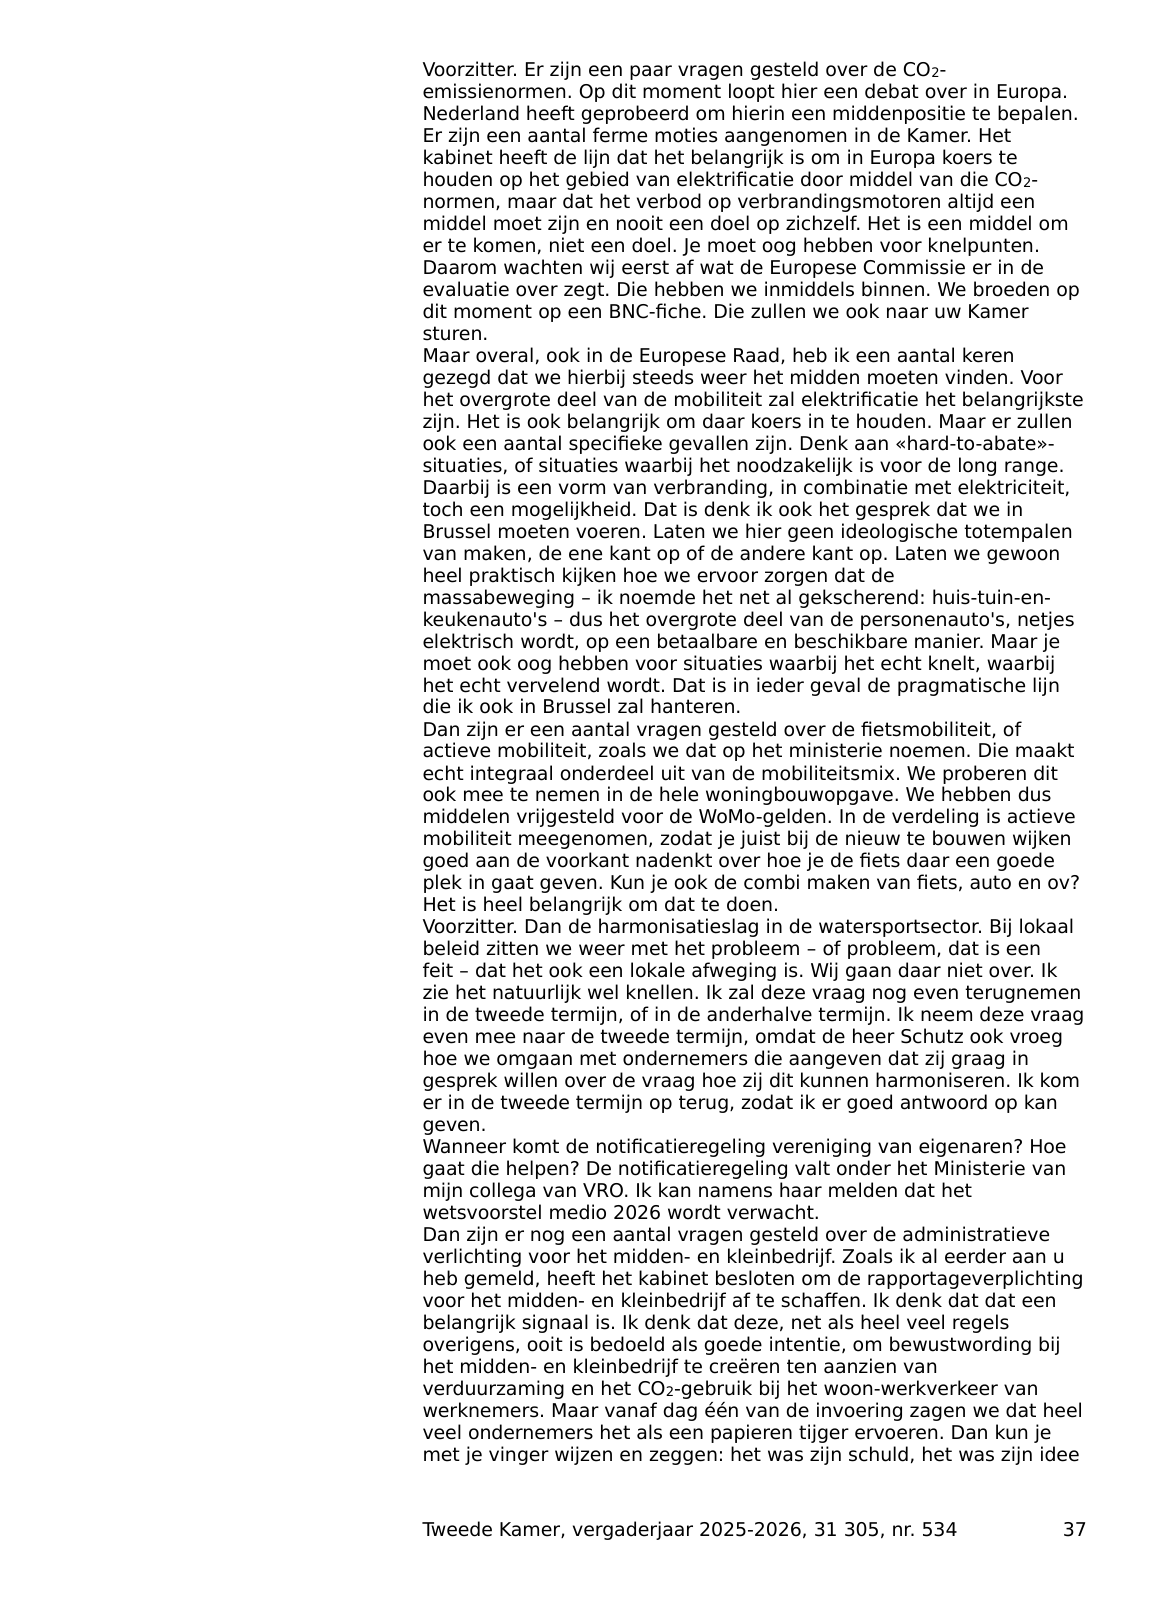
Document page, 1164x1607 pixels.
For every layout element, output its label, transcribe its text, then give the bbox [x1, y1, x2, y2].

text Maar overal, ook in de Europese Raad, heb ik een aantal keren gezegd dat we hierbij steeds weer het midden moeten vinden. Voor het overgrote deel van de mobiliteit zal elektrificatie het belangrijkste zijn. Het is ook belangrijk om daar koers in te houden. Maar er zullen ook een aantal specifieke gevallen zijn. Denk aan «hard-to-abate»-situaties, of situaties waarbij het noodzakelijk is voor de long range. Daarbij is een vorm van verbranding, in combinatie met elektriciteit, toch een mogelijkheid. Dat is denk ik ook het gesprek dat we in Brussel moeten voeren. Laten we hier geen ideologische totempalen van maken, de ene kant op of de andere kant op. Laten we gewoon heel praktisch kijken hoe we ervoor zorgen dat de massabeweging – ik noemde het net al gekscherend: huis-tuin-en-keukenauto's – dus het overgrote deel van de personenauto's, netjes elektrisch wordt, op een betaalbare en beschikbare manier. Maar je moet ook oog hebben voor situaties waarbij het echt knelt, waarbij het echt vervelend wordt. Dat is in ieder geval de pragmatische lijn die ik ook in Brussel zal hanteren. [422, 345, 1087, 718]
text Voorzitter. Er zijn een paar vragen gesteld over de CO2-emissienormen. Op dit moment loopt hier een debat over in Europa. Nederland heeft geprobeerd om hierin een middenpositie te bepalen. Er zijn een aantal ferme moties aangenomen in de Kamer. Het kabinet heeft de lijn dat het belangrijk is om in Europa koers te houden op het gebied van elektrificatie door middel van die CO2-normen, maar dat het verbod op verbrandingsmotoren altijd een middel moet zijn en nooit een doel op zichzelf. Het is een middel om er te komen, niet een doel. Je moet oog hebben voor knelpunten. Daarom wachten wij eerst af wat de Europese Commissie er in de evaluatie over zegt. Die hebben we inmiddels binnen. We broeden op dit moment op een BNC-fiche. Die zullen we ook naar uw Kamer sturen. [422, 59, 1087, 345]
text Dan zijn er nog een aantal vragen gesteld over de administratieve verlichting voor het midden- en kleinbedrijf. Zoals ik al eerder aan u heb gemeld, heeft het kabinet besloten om de rapportageverplichting voor het midden- en kleinbedrijf af te schaffen. Ik denk dat dat een belangrijk signaal is. Ik denk dat deze, net als heel veel regels overigens, ooit is bedoeld als goede intentie, om bewustwording bij het midden- en kleinbedrijf te creëren ten aanzien van verduurzaming en het CO2-gebruik bij het woon-werkverkeer van werknemers. Maar vanaf dag één van de invoering zagen we dat heel veel ondernemers het als een papieren tijger ervoeren. Dan kun je met je vinger wijzen en zeggen: het was zijn schuld, het was zijn idee [422, 1224, 1087, 1466]
text Dan zijn er een aantal vragen gesteld over de fietsmobiliteit, of actieve mobiliteit, zoals we dat op het ministerie noemen. Die maakt echt integraal onderdeel uit van de mobiliteitsmix. We proberen dit ook mee te nemen in de hele woningbouwopgave. We hebben dus middelen vrijgesteld voor de WoMo-gelden. In de verdeling is actieve mobiliteit meegenomen, zodat je juist bij de nieuw te bouwen wijken goed aan de voorkant nadenkt over hoe je de fiets daar een goede plek in gaat geven. Kun je ook de combi maken van fiets, auto en ov? Het is heel belangrijk om dat te doen. [422, 718, 1087, 916]
text Voorzitter. Dan de harmonisatieslag in de watersportsector. Bij lokaal beleid zitten we weer met het probleem – of probleem, dat is een feit – dat het ook een lokale afweging is. Wij gaan daar niet over. Ik zie het natuurlijk wel knellen. Ik zal deze vraag nog even terugnemen in de tweede termijn, of in de anderhalve termijn. Ik neem deze vraag even mee naar de tweede termijn, omdat de heer Schutz ook vroeg hoe we omgaan met ondernemers die aangeven dat zij graag in gesprek willen over de vraag hoe zij dit kunnen harmoniseren. Ik kom er in de tweede termijn op terug, zodat ik er goed antwoord op kan geven. [422, 916, 1087, 1136]
text Wanneer komt de notificatieregeling vereniging van eigenaren? Hoe gaat die helpen? De notificatieregeling valt onder het Ministerie van mijn collega van VRO. Ik kan namens haar melden dat het wetsvoorstel medio 2026 wordt verwacht. [422, 1136, 1087, 1224]
